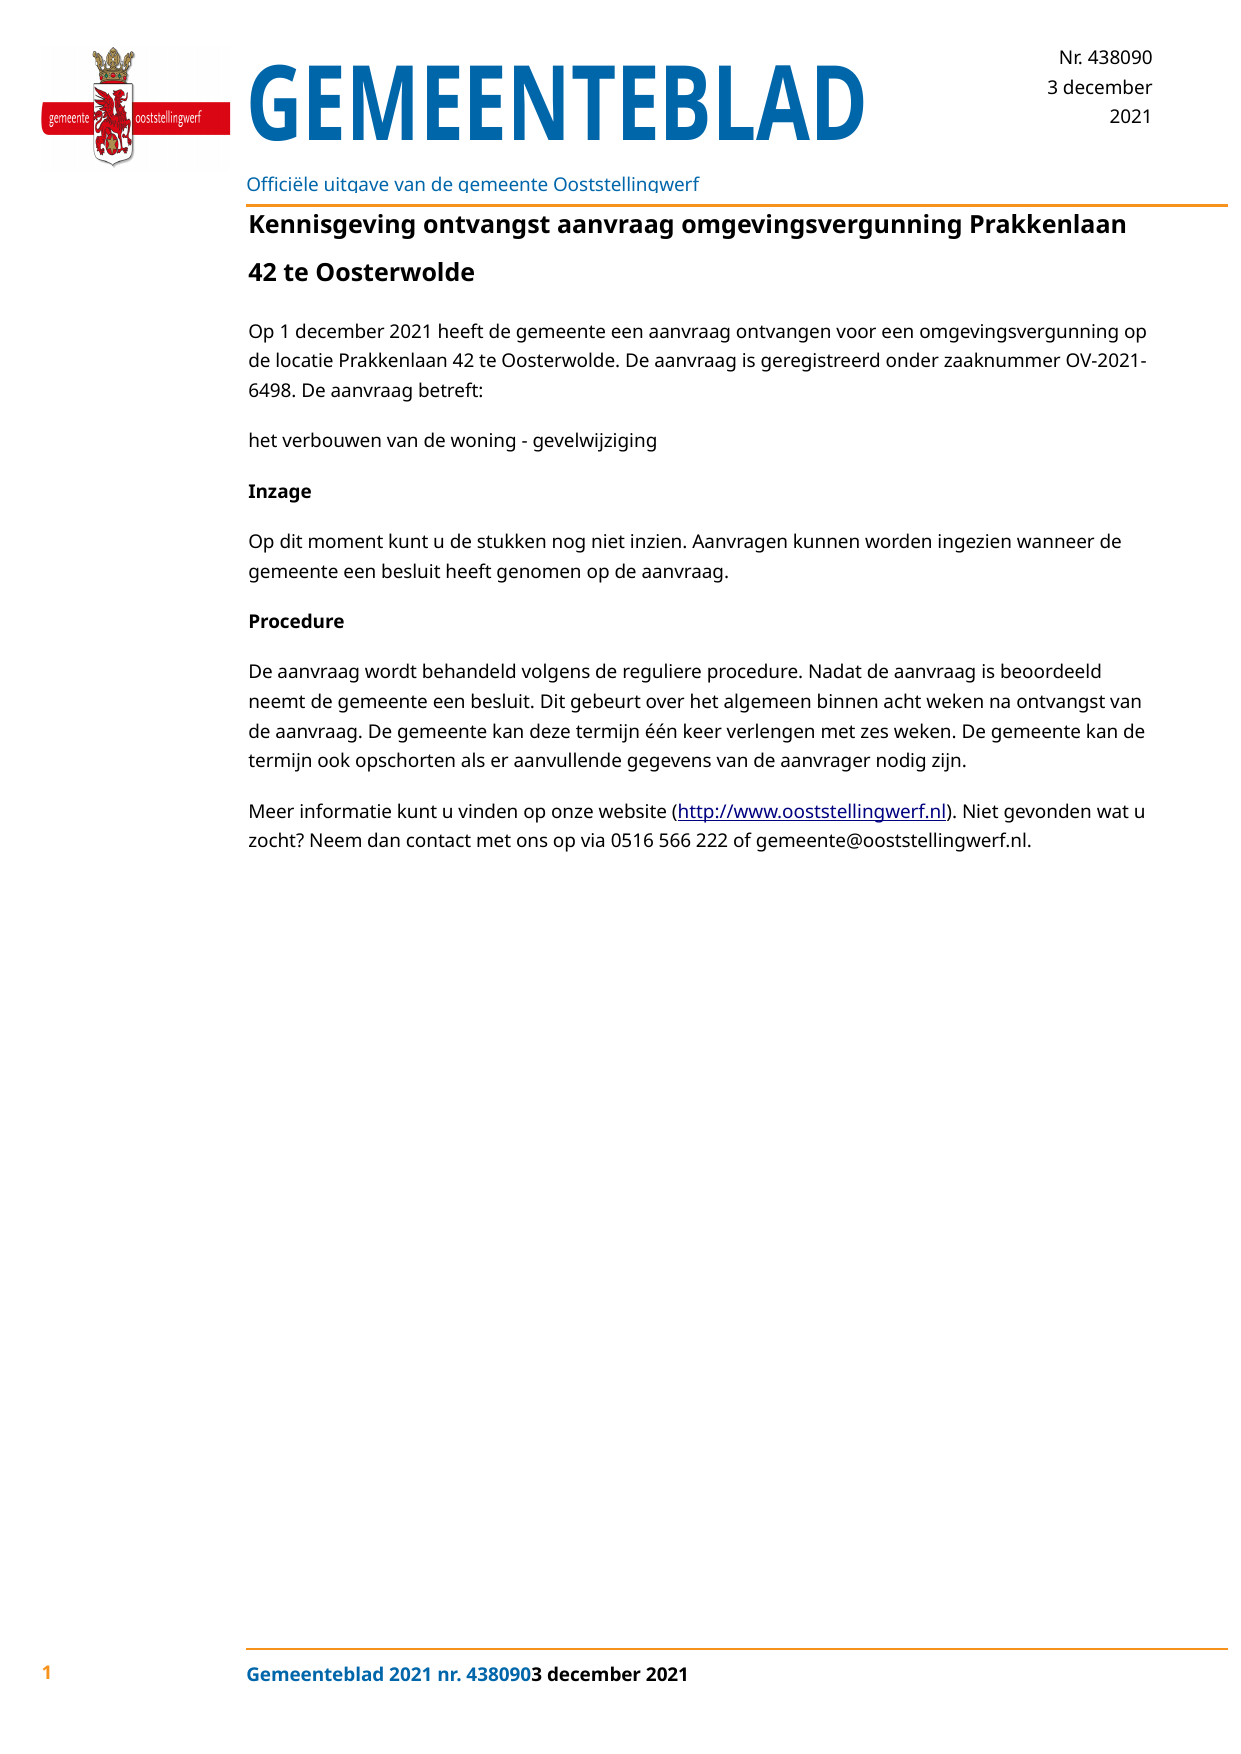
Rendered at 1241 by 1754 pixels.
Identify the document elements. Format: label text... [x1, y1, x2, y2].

picture [41, 47, 231, 172]
text Procedure [248, 608, 1152, 634]
text Op dit moment kunt u de stukken nog niet inzien. Aanvragen kunnen worden ingezien wanneer de gemeente een besluit heeft genomen op de aanvraag. [248, 528, 1152, 584]
text het verbouwen van de woning - gevelwijziging [248, 427, 1152, 453]
text De aanvraag wordt behandeld volgens de reguliere procedure. Nadat de aanvraag is beoordeeld neemt de gemeente een besluit. Dit gebeurt over het algemeen binnen acht weken na ontvangst van de aanvraag. De gemeente kan deze termijn één keer verlengen met zes weken. De gemeente kan de termijn ook opschorten als er aanvullende gegevens van de aanvrager nodig zijn. [248, 659, 1152, 773]
text Op 1 december 2021 heeft de gemeente een aanvraag ontvangen voor een omgevingsvergunning op de locatie Prakkenlaan 42 te Oosterwolde. De aanvraag is geregistreerd onder zaaknummer OV-2021-6498. De aanvraag betreft: [248, 318, 1152, 403]
text Kennisgeving ontvangst aanvraag omgevingsvergunning Prakkenlaan 42 te Oosterwolde [248, 207, 1152, 288]
text Inzage [248, 478, 1152, 504]
text Meer informatie kunt u vinden op onze website (http://www.ooststellingwerf.nl). Niet gevonden wat u zocht? Neem dan contact met ons op via 0516 566 222 of gemeente@ooststellingwerf.nl. [248, 798, 1152, 853]
